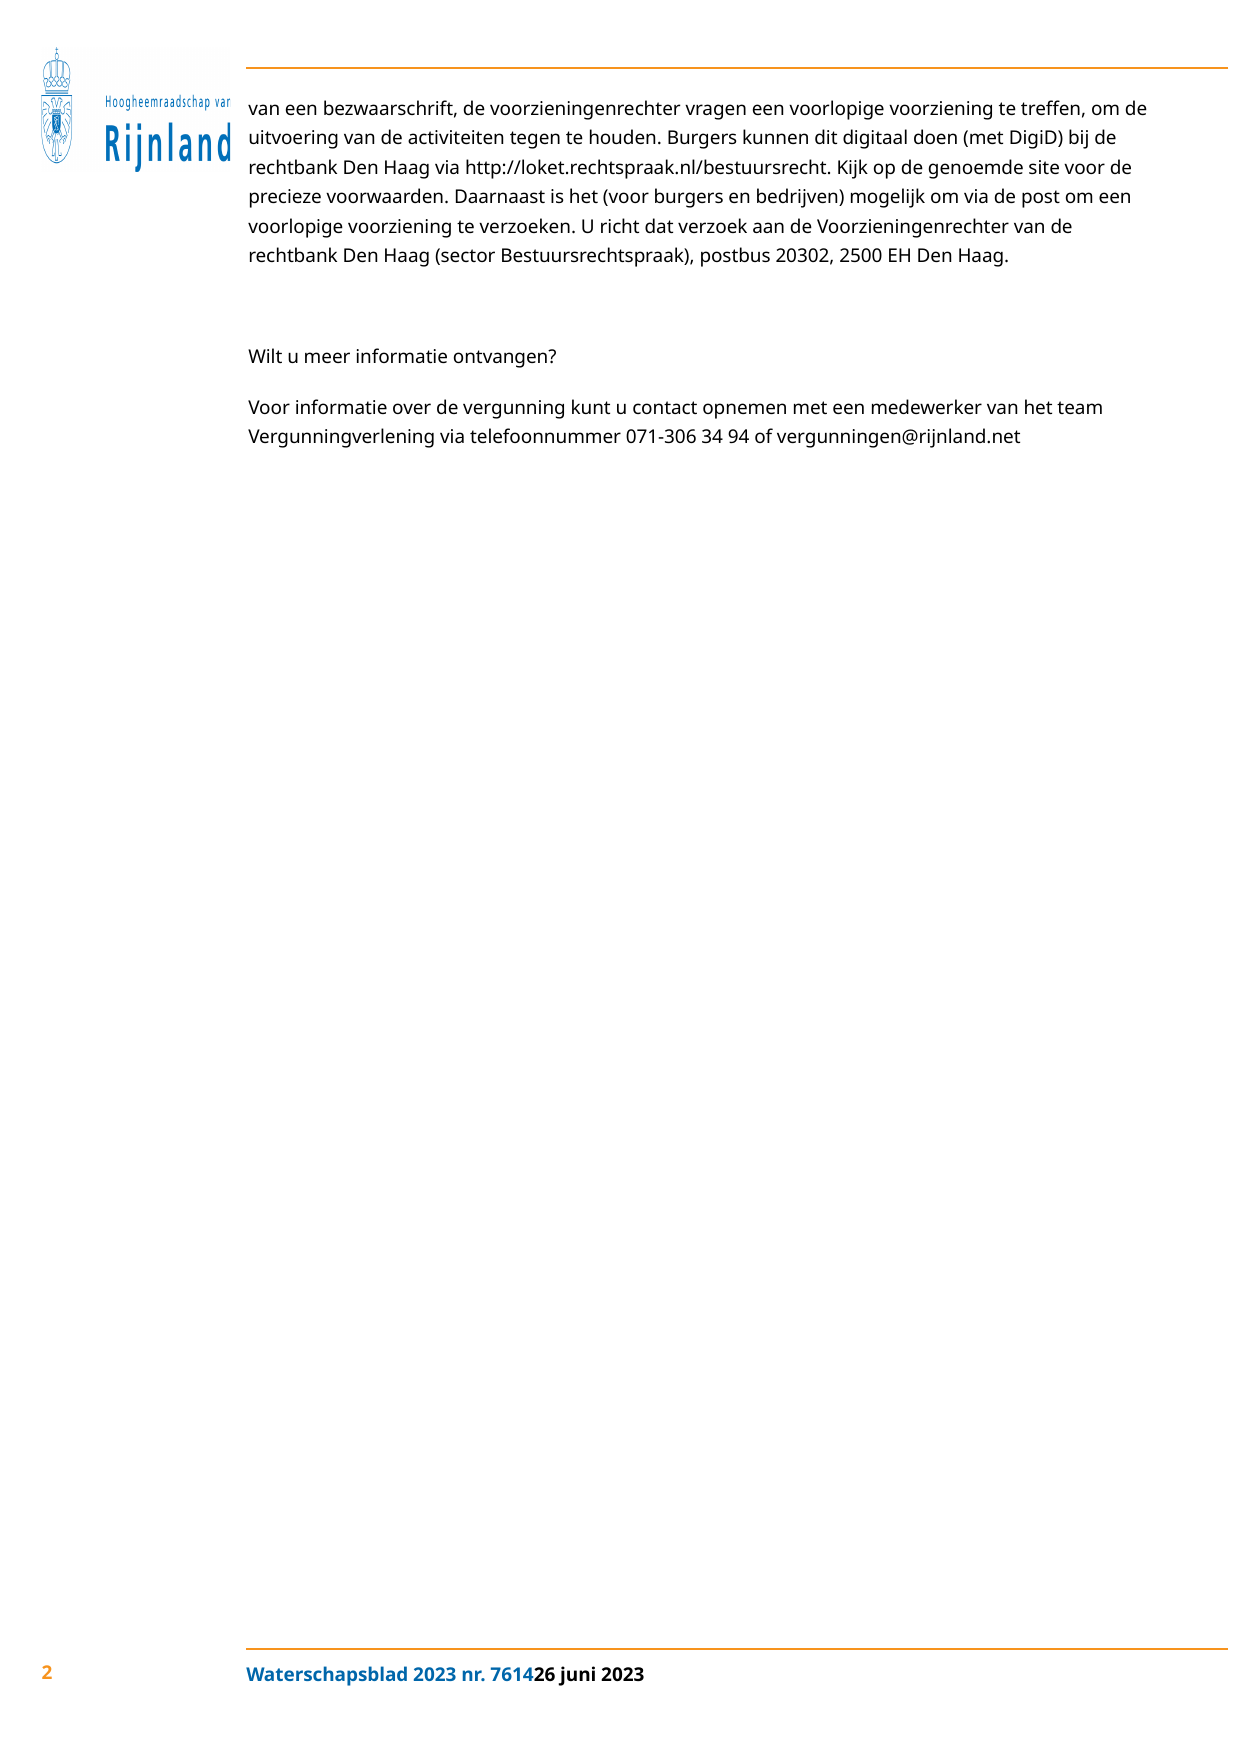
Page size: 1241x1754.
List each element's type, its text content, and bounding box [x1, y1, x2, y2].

picture [41, 47, 231, 172]
text van een bezwaarschrift, de voorzieningenrechter vragen een voorlopige voorziening te treffen, om de uitvoering van de activiteiten tegen te houden. Burgers kunnen dit digitaal doen (met DigiD) bij de rechtbank Den Haag via http://loket.rechtspraak.nl/bestuursrecht. Kijk op de genoemde site voor de precieze voorwaarden. Daarnaast is het (voor burgers en bedrijven) mogelijk om via de post om een voorlopige voorziening te verzoeken. U richt dat verzoek aan de Voorzieningenrechter van de rechtbank Den Haag (sector Bestuursrechtspraak), postbus 20302, 2500 EH Den Haag. [248, 95, 1152, 268]
text Voor informatie over de vergunning kunt u contact opnemen met een medewerker van het team Vergunningverlening via telefoonnummer 071-306 34 94 of vergunningen@rijnland.net [248, 394, 1152, 449]
text Wilt u meer informatie ontvangen? [248, 343, 1152, 369]
